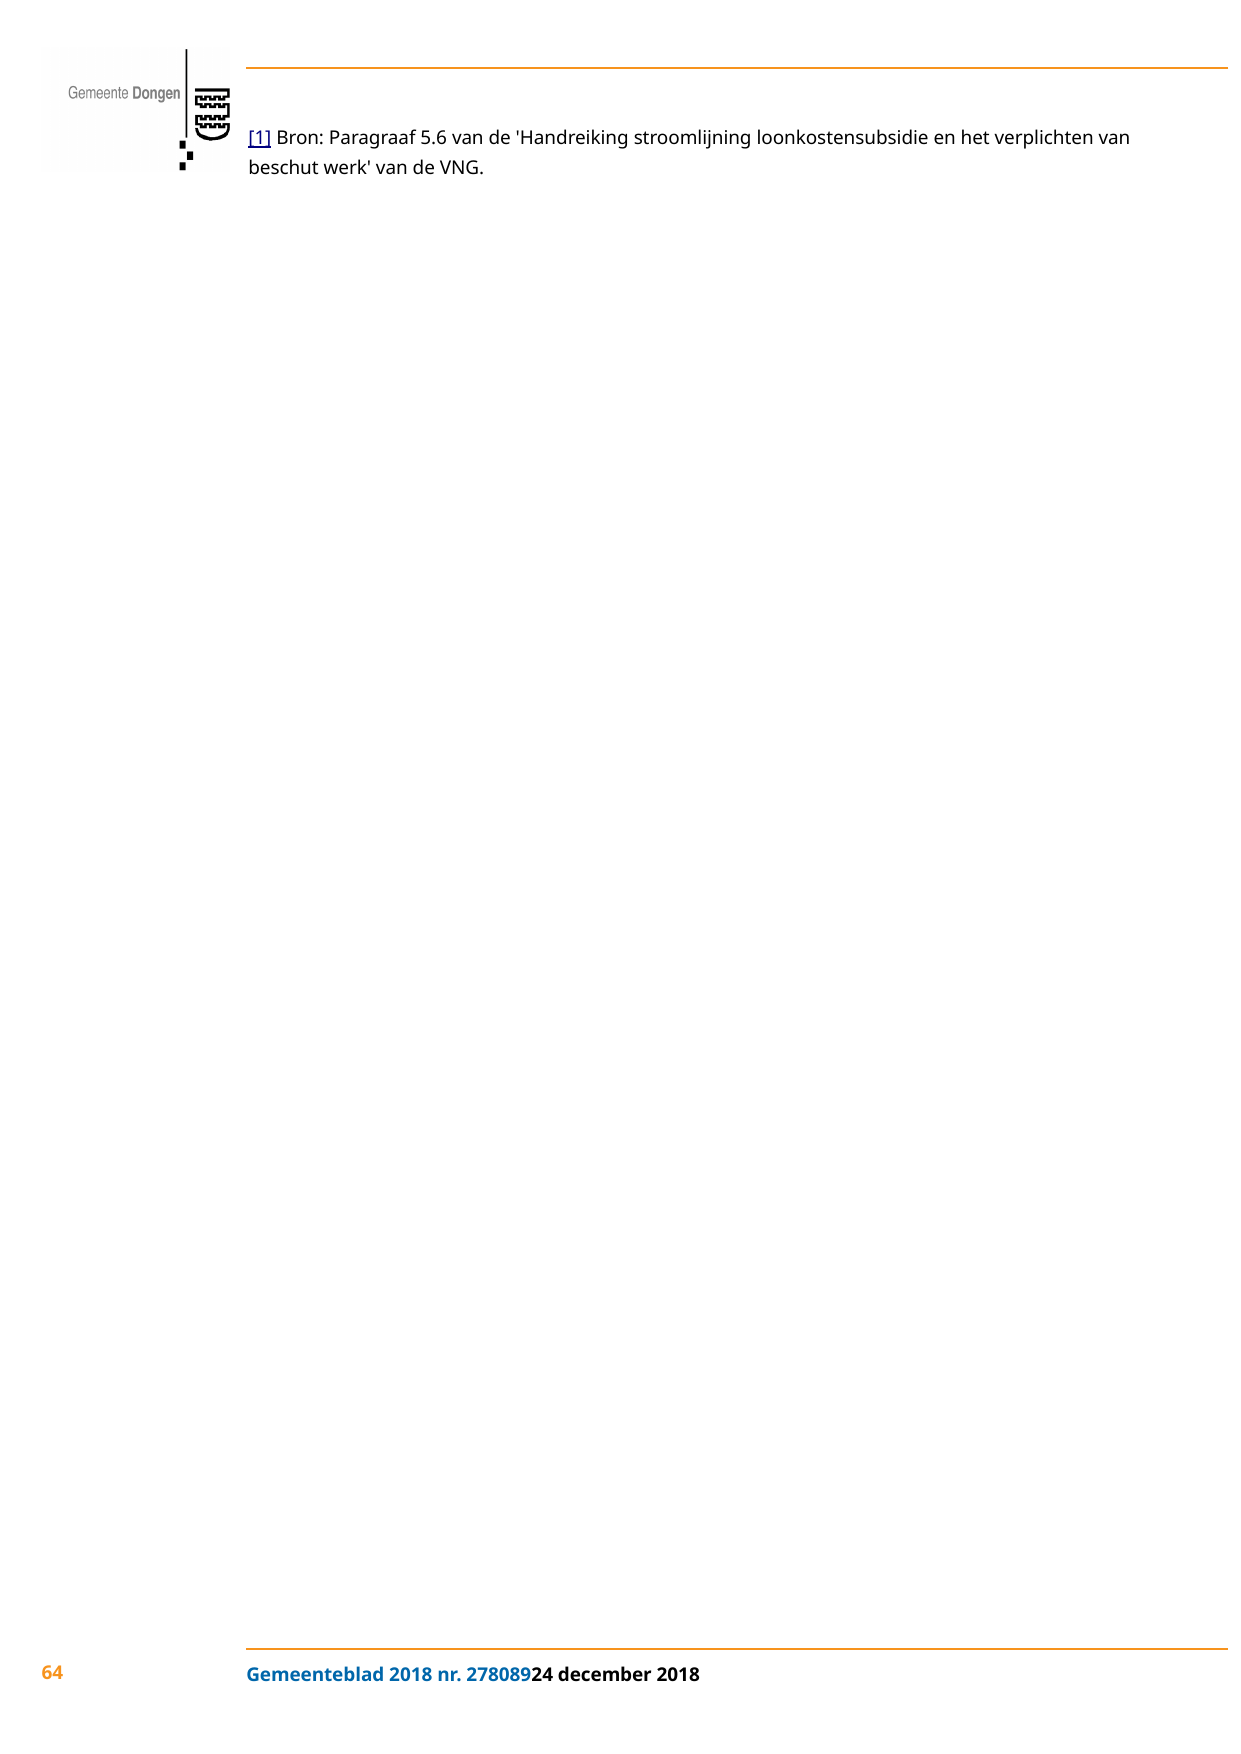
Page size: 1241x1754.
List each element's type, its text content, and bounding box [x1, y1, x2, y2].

text [1] Bron: Paragraaf 5.6 van de 'Handreiking stroomlijning loonkostensubsidie en het verplichten van beschut werk' van de VNG. [248, 124, 1152, 180]
picture [41, 47, 231, 172]
